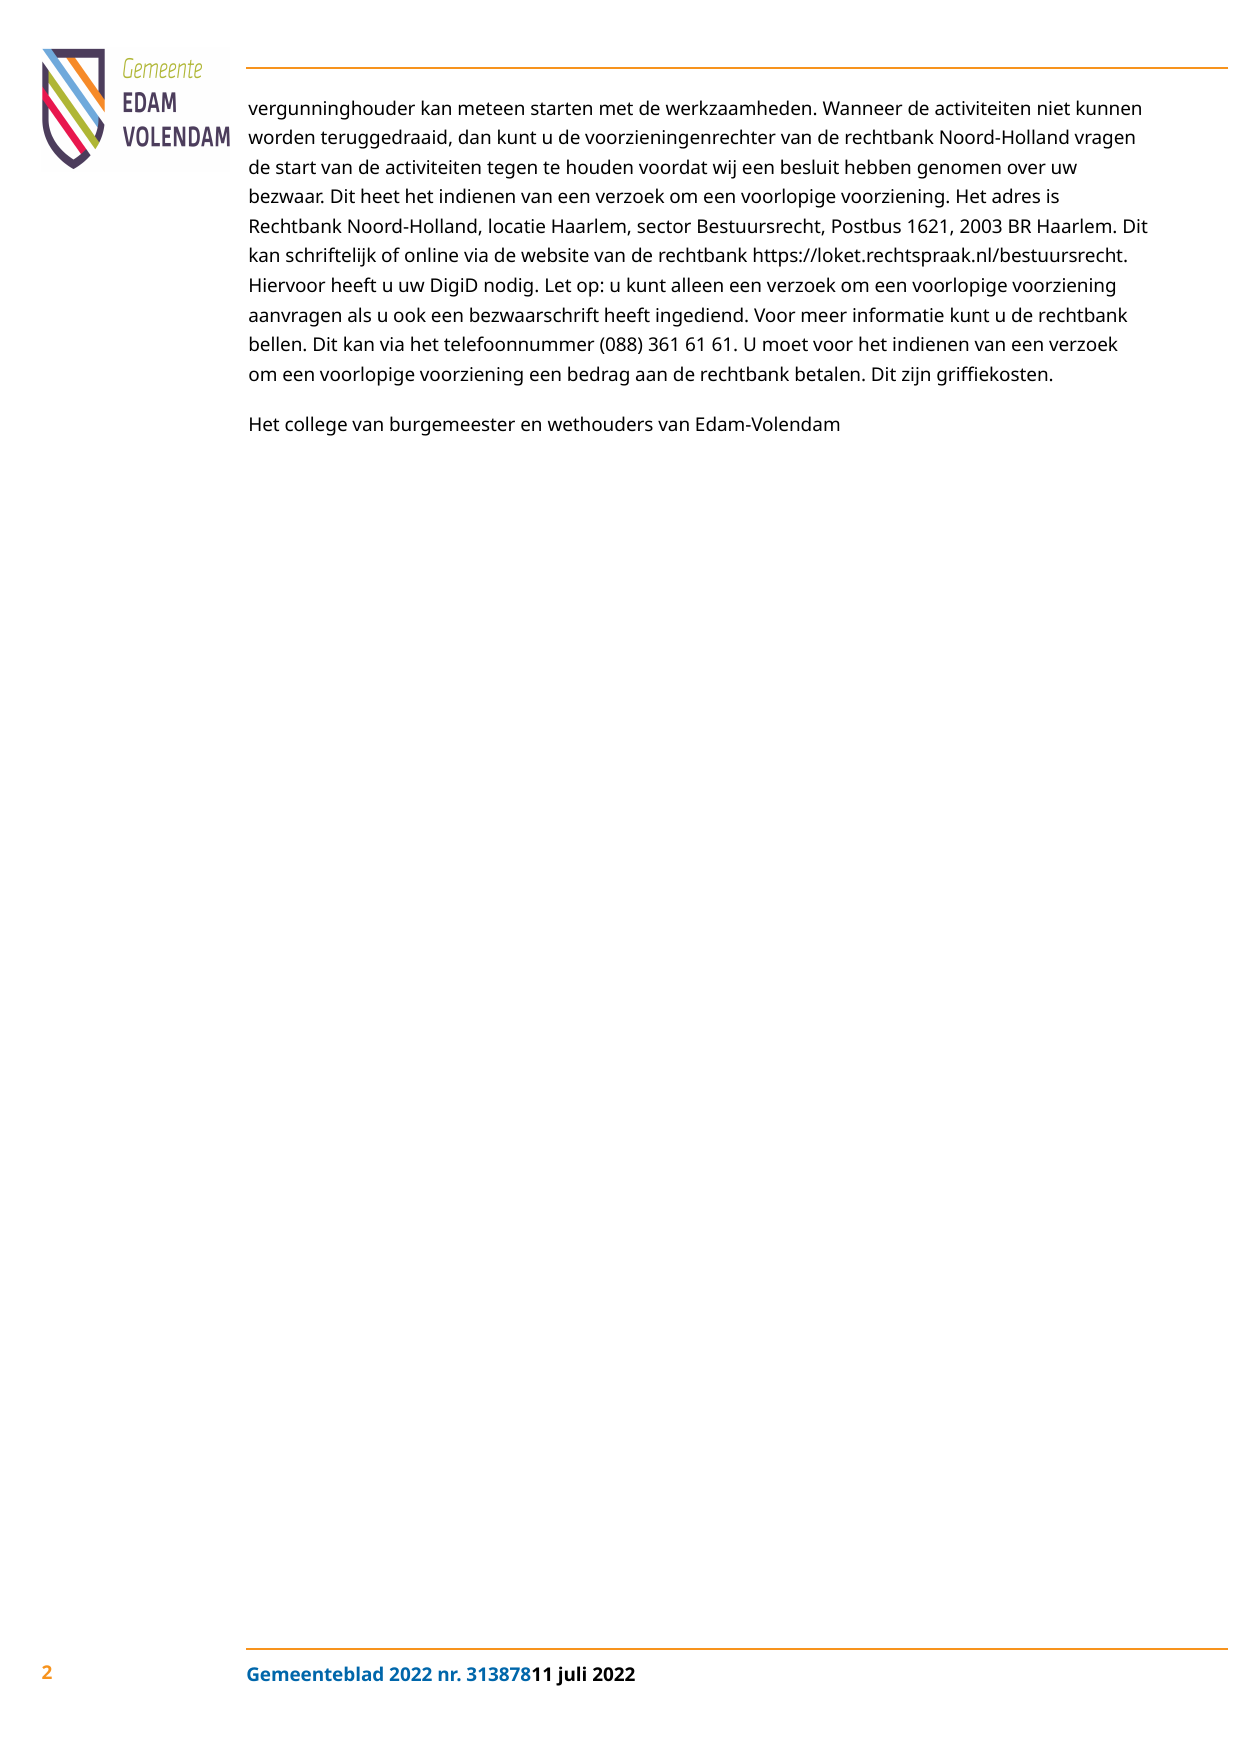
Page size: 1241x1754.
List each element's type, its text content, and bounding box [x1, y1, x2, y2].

text vergunninghouder kan meteen starten met de werkzaamheden. Wanneer de activiteiten niet kunnen worden teruggedraaid, dan kunt u de voorzieningenrechter van de rechtbank Noord-Holland vragen de start van de activiteiten tegen te houden voordat wij een besluit hebben genomen over uw bezwaar. Dit heet het indienen van een verzoek om een voorlopige voorziening. Het adres is Rechtbank Noord-Holland, locatie Haarlem, sector Bestuursrecht, Postbus 1621, 2003 BR Haarlem. Dit kan schriftelijk of online via de website van de rechtbank https://loket.rechtspraak.nl/bestuursrecht. Hiervoor heeft u uw DigiD nodig. Let op: u kunt alleen een verzoek om een voorlopige voorziening aanvragen als u ook een bezwaarschrift heeft ingediend. Voor meer informatie kunt u de rechtbank bellen. Dit kan via het telefoonnummer (088) 361 61 61. U moet voor het indienen van een verzoek om een voorlopige voorziening een bedrag aan de rechtbank betalen. Dit zijn griffiekosten. [248, 95, 1152, 387]
text Het college van burgemeester en wethouders van Edam-Volendam [248, 411, 1152, 437]
picture [41, 47, 231, 172]
